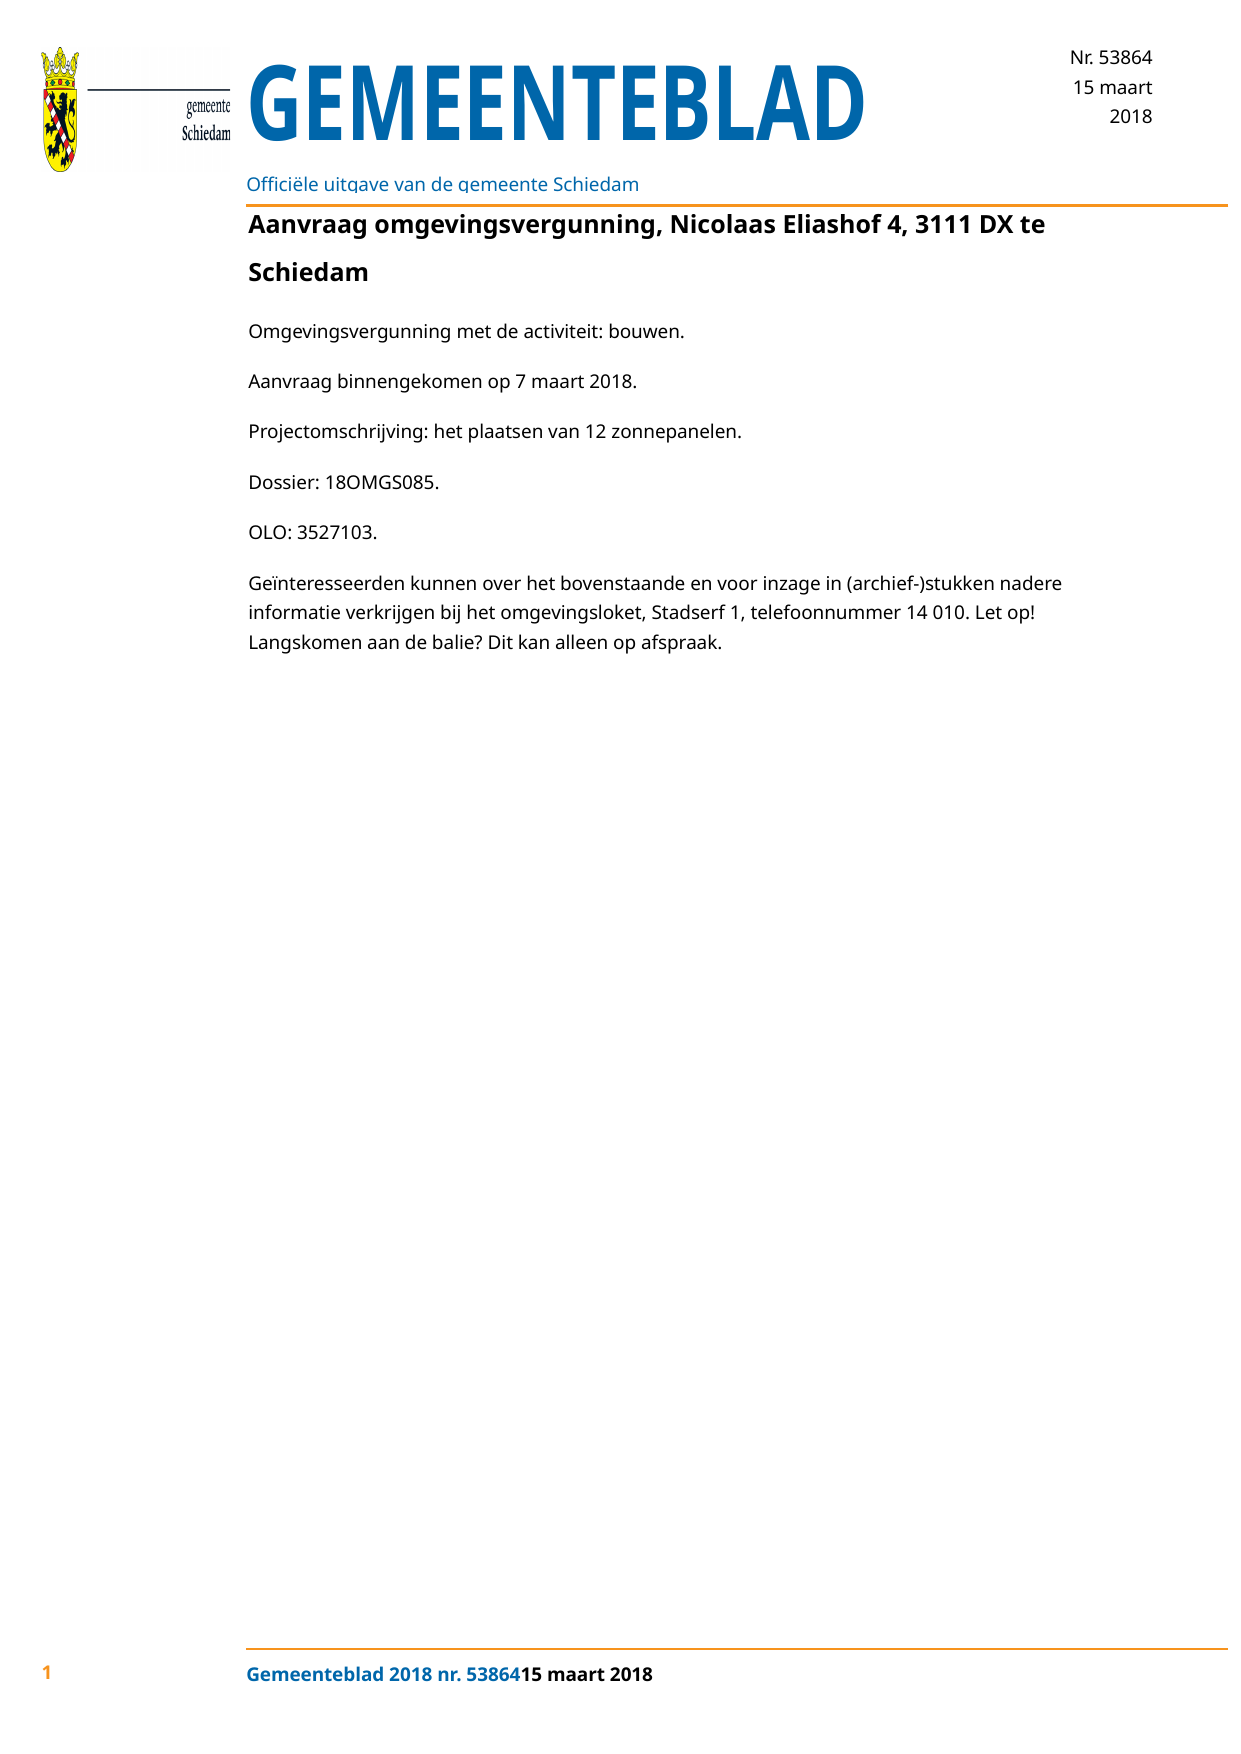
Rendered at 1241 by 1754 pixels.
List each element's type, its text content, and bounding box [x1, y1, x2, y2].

text Omgevingsvergunning met de activiteit: bouwen. [248, 318, 1152, 344]
text OLO: 3527103. [248, 519, 1152, 545]
text Aanvraag omgevingsvergunning, Nicolaas Eliashof 4, 3111 DX te Schiedam [248, 207, 1152, 288]
picture [41, 47, 231, 172]
text Geïnteresseerden kunnen over het bovenstaande en voor inzage in (archief-)stukken nadere informatie verkrijgen bij het omgevingsloket, Stadserf 1, telefoonnummer 14 010. Let op! Langskomen aan de balie? Dit kan alleen op afspraak. [248, 570, 1152, 655]
text Aanvraag binnengekomen op 7 maart 2018. [248, 368, 1152, 394]
text Projectomschrijving: het plaatsen van 12 zonnepanelen. [248, 419, 1152, 444]
text Dossier: 18OMGS085. [248, 469, 1152, 495]
